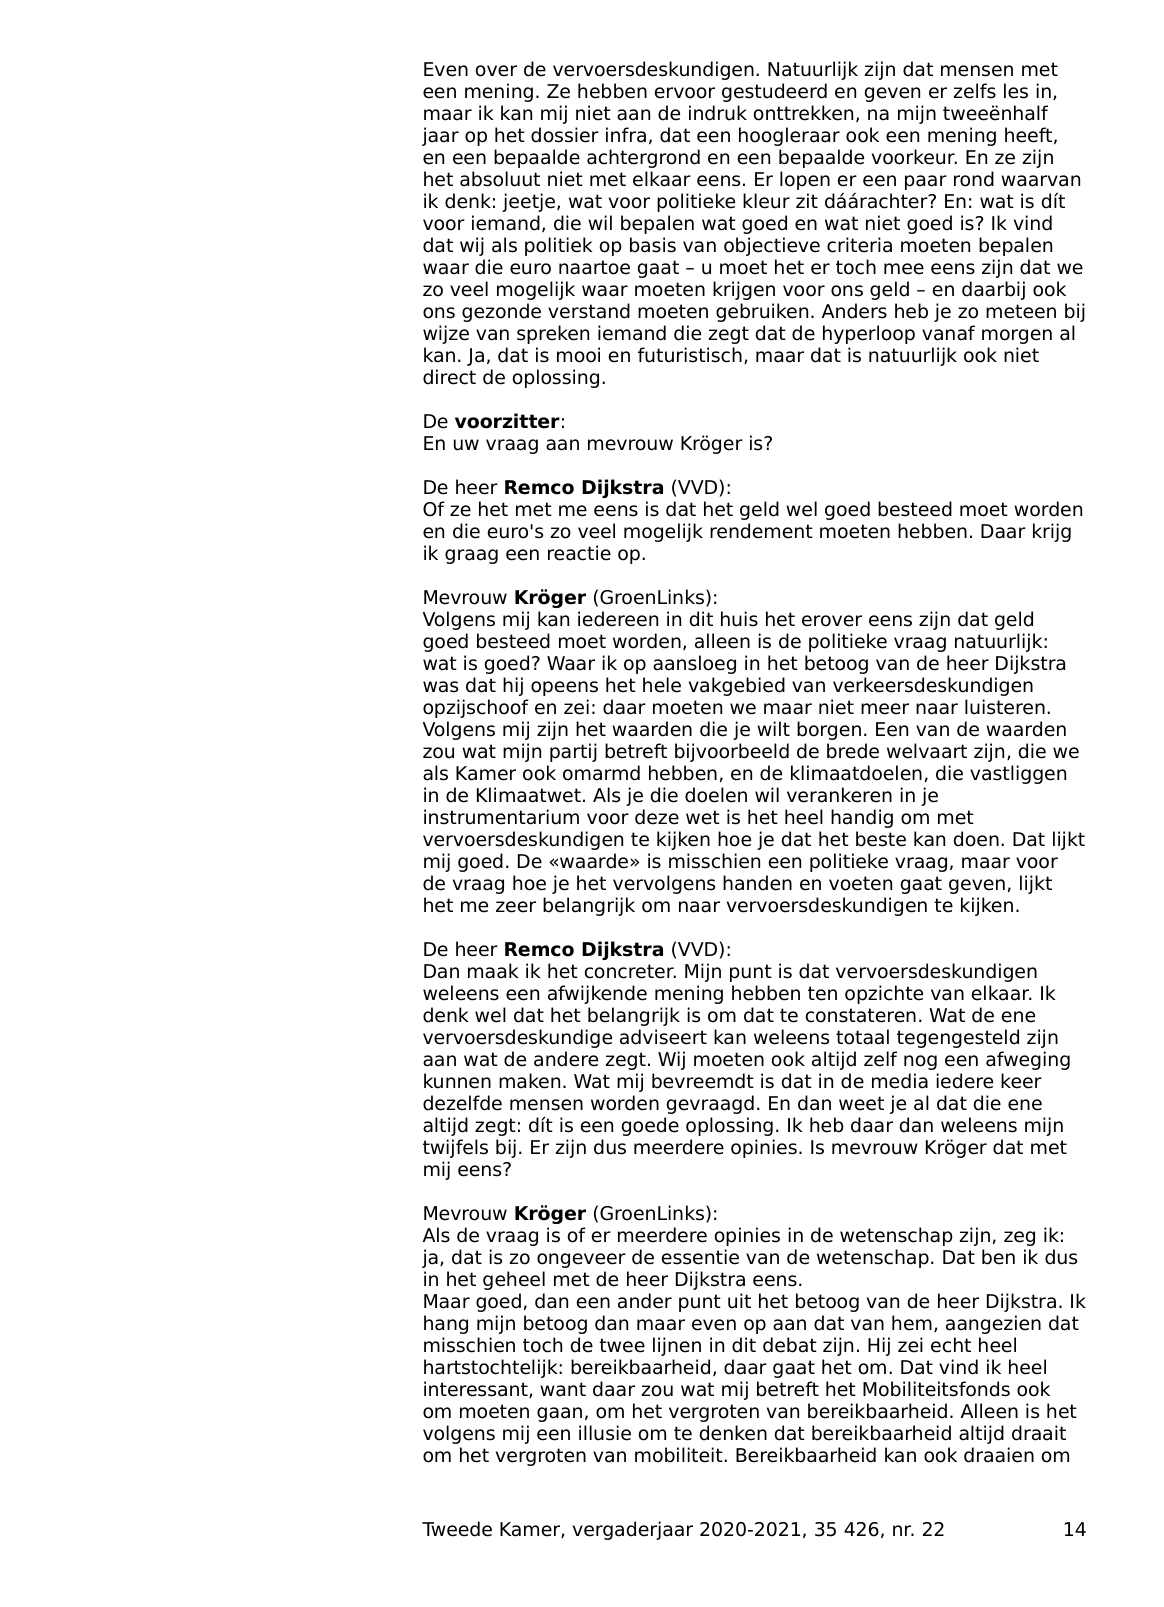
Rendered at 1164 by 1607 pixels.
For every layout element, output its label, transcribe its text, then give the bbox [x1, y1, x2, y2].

text Mevrouw Kröger (GroenLinks): [422, 1203, 1087, 1225]
text Dan maak ik het concreter. Mijn punt is dat vervoersdeskundigen weleens een afwijkende mening hebben ten opzichte van elkaar. Ik denk wel dat het belangrijk is om dat te constateren. Wat de ene vervoersdeskundige adviseert kan weleens totaal tegengesteld zijn aan wat de andere zegt. Wij moeten ook altijd zelf nog een afweging kunnen maken. Wat mij bevreemdt is dat in de media iedere keer dezelfde mensen worden gevraagd. En dan weet je al dat die ene altijd zegt: dít is een goede oplossing. Ik heb daar dan weleens mijn twijfels bij. Er zijn dus meerdere opinies. Is mevrouw Kröger dat met mij eens? [422, 961, 1087, 1181]
text Of ze het met me eens is dat het geld wel goed besteed moet worden en die euro's zo veel mogelijk rendement moeten hebben. Daar krijg ik graag een reactie op. [422, 499, 1087, 565]
text De heer Remco Dijkstra (VVD): [422, 477, 1087, 499]
text Volgens mij kan iedereen in dit huis het erover eens zijn dat geld goed besteed moet worden, alleen is de politieke vraag natuurlijk: wat is goed? Waar ik op aansloeg in het betoog van de heer Dijkstra was dat hij opeens het hele vakgebied van verkeersdeskundigen opzijschoof en zei: daar moeten we maar niet meer naar luisteren. Volgens mij zijn het waarden die je wilt borgen. Een van de waarden zou wat mijn partij betreft bijvoorbeeld de brede welvaart zijn, die we als Kamer ook omarmd hebben, en de klimaatdoelen, die vastliggen in de Klimaatwet. Als je die doelen wil verankeren in je instrumentarium voor deze wet is het heel handig om met vervoersdeskundigen te kijken hoe je dat het beste kan doen. Dat lijkt mij goed. De «waarde» is misschien een politieke vraag, maar voor de vraag hoe je het vervolgens handen en voeten gaat geven, lijkt het me zeer belangrijk om naar vervoersdeskundigen te kijken. [422, 609, 1087, 917]
text En uw vraag aan mevrouw Kröger is? [422, 433, 1087, 455]
text Als de vraag is of er meerdere opinies in de wetenschap zijn, zeg ik: ja, dat is zo ongeveer de essentie van de wetenschap. Dat ben ik dus in het geheel met de heer Dijkstra eens. [422, 1225, 1087, 1291]
text Mevrouw Kröger (GroenLinks): [422, 587, 1087, 609]
text Even over de vervoersdeskundigen. Natuurlijk zijn dat mensen met een mening. Ze hebben ervoor gestudeerd en geven er zelfs les in, maar ik kan mij niet aan de indruk onttrekken, na mijn tweeënhalf jaar op het dossier infra, dat een hoogleraar ook een mening heeft, en een bepaalde achtergrond en een bepaalde voorkeur. En ze zijn het absoluut niet met elkaar eens. Er lopen er een paar rond waarvan ik denk: jeetje, wat voor politieke kleur zit dáárachter? En: wat is dít voor iemand, die wil bepalen wat goed en wat niet goed is? Ik vind dat wij als politiek op basis van objectieve criteria moeten bepalen waar die euro naartoe gaat – u moet het er toch mee eens zijn dat we zo veel mogelijk waar moeten krijgen voor ons geld – en daarbij ook ons gezonde verstand moeten gebruiken. Anders heb je zo meteen bij wijze van spreken iemand die zegt dat de hyperloop vanaf morgen al kan. Ja, dat is mooi en futuristisch, maar dat is natuurlijk ook niet direct de oplossing. [422, 59, 1087, 389]
text De heer Remco Dijkstra (VVD): [422, 939, 1087, 961]
text Maar goed, dan een ander punt uit het betoog van de heer Dijkstra. Ik hang mijn betoog dan maar even op aan dat van hem, aangezien dat misschien toch de twee lijnen in dit debat zijn. Hij zei echt heel hartstochtelijk: bereikbaarheid, daar gaat het om. Dat vind ik heel interessant, want daar zou wat mij betreft het Mobiliteitsfonds ook om moeten gaan, om het vergroten van bereikbaarheid. Alleen is het volgens mij een illusie om te denken dat bereikbaarheid altijd draait om het vergroten van mobiliteit. Bereikbaarheid kan ook draaien om [422, 1291, 1087, 1467]
text De voorzitter: [422, 411, 1087, 433]
